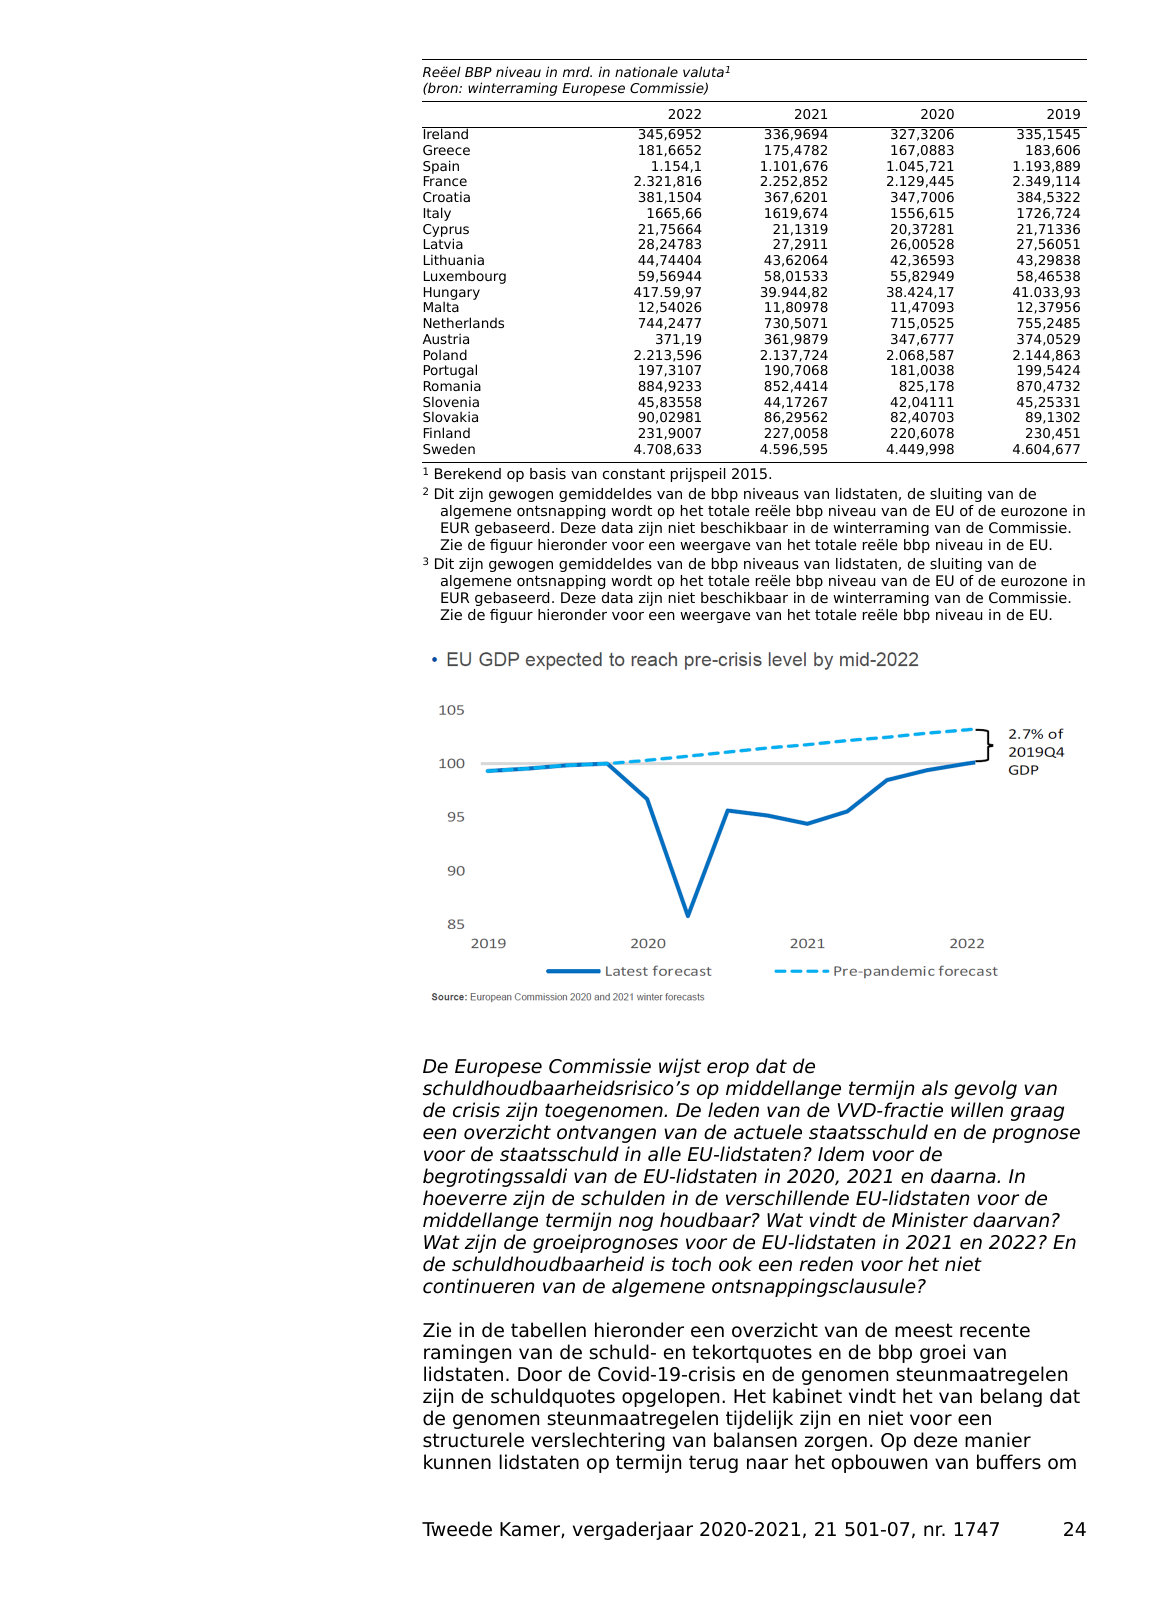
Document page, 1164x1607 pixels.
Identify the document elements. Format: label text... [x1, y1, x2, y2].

table_cell 347,6777 [834, 332, 960, 347]
table_cell 1 Berekend op basis van constant prijspeil 2015. 2 Dit zijn gewogen gemiddeldes van de bbp niveaus van lidstaten, de sluiting van de algemene ontsnapping wordt op het totale reële bbp niveau van de EU of de eurozone in EUR gebaseerd. Deze data zijn niet beschikbaar in de winterraming van de Commissie. Zie de figuur hieronder voor een weergave van het totale reële bbp niveau in de EU. 3 Dit zijn gewogen gemiddeldes van de bbp niveaus van lidstaten, de sluiting van de algemene ontsnapping wordt op het totale reële bbp niveau van de EU of de eurozone in EUR gebaseerd. Deze data zijn niet beschikbaar in de winterraming van de Commissie. Zie de figuur hieronder voor een weergave van het totale reële bbp niveau in de EU. [422, 463, 1087, 624]
table_cell 181,0038 [834, 363, 960, 379]
text De Europese Commissie wijst erop dat de schuldhoudbaarheidsrisico’s op middellange termijn als gevolg van de crisis zijn toegenomen. De leden van de VVD-fractie willen graag een overzicht ontvangen van de actuele staatsschuld en de prognose voor de staatsschuld in alle EU-lidstaten? Idem voor de begrotingssaldi van de EU-lidstaten in 2020, 2021 en daarna. In hoeverre zijn de schulden in de verschillende EU-lidstaten voor de middellange termijn nog houdbaar? Wat vindt de Minister daarvan? Wat zijn de groeiprognoses voor de EU-lidstaten in 2021 en 2022? En de schuldhoudbaarheid is toch ook een reden voor het niet continueren van de algemene ontsnappingsclausule? [422, 1056, 1087, 1298]
table_cell Malta [422, 300, 582, 316]
table_cell 27,2911 [708, 237, 834, 253]
table_cell 231,9007 [582, 426, 708, 442]
table_cell Portugal [422, 363, 582, 379]
table_cell 175,4782 [708, 143, 834, 158]
table_cell 26,00528 [834, 237, 960, 253]
table_cell 2.137,724 [708, 347, 834, 363]
table_cell 12,37956 [960, 300, 1087, 316]
table_cell 11,80978 [708, 300, 834, 316]
table_cell 2022 [582, 102, 708, 127]
table_cell Spain [422, 159, 582, 174]
table_cell 220,6078 [834, 426, 960, 442]
table_cell 44,74404 [582, 253, 708, 269]
table_cell 730,5071 [708, 316, 834, 332]
table_cell 374,0529 [960, 332, 1087, 347]
table_cell 367,6201 [708, 190, 834, 206]
picture [422, 646, 1072, 1012]
table_cell 2.213,596 [582, 347, 708, 363]
table_cell 2021 [708, 102, 834, 127]
table_cell 2.349,114 [960, 174, 1087, 190]
table_cell 89,1302 [960, 410, 1087, 426]
table_cell Italy [422, 206, 582, 221]
table_cell 230,451 [960, 426, 1087, 442]
table_cell 21,75664 [582, 221, 708, 237]
table_cell 167,0883 [834, 143, 960, 158]
table_cell Slovenia [422, 395, 582, 410]
table_cell 384,5322 [960, 190, 1087, 206]
table_cell 20,37281 [834, 221, 960, 237]
table_cell 42,36593 [834, 253, 960, 269]
table_cell Croatia [422, 190, 582, 206]
table_cell Finland [422, 426, 582, 442]
table_cell 852,4414 [708, 379, 834, 394]
table_cell 1.045,721 [834, 159, 960, 174]
table_cell 1726,724 [960, 206, 1087, 221]
table_cell 58,46538 [960, 269, 1087, 284]
table_cell Romania [422, 379, 582, 394]
table_cell 42,04111 [834, 395, 960, 410]
table_cell 27,56051 [960, 237, 1087, 253]
table_cell 4.708,633 [582, 442, 708, 462]
table_cell France [422, 174, 582, 190]
table_cell 199,5424 [960, 363, 1087, 379]
table_cell Ireland [422, 128, 582, 143]
table_cell Poland [422, 347, 582, 363]
table_cell 327,3206 [834, 128, 960, 143]
table_cell 197,3107 [582, 363, 708, 379]
table_cell 381,1504 [582, 190, 708, 206]
table_cell 39.944,82 [708, 284, 834, 300]
table_cell 183,606 [960, 143, 1087, 158]
table_cell [422, 102, 582, 127]
table_cell Slovakia [422, 410, 582, 426]
table_cell 2020 [834, 102, 960, 127]
table_cell Greece [422, 143, 582, 158]
table_cell 4.449,998 [834, 442, 960, 462]
table_cell 45,25331 [960, 395, 1087, 410]
table_cell 715,0525 [834, 316, 960, 332]
table_cell 2.129,445 [834, 174, 960, 190]
table_cell 45,83558 [582, 395, 708, 410]
text Zie in de tabellen hieronder een overzicht van de meest recente ramingen van de schuld- en tekortquotes en de bbp groei van lidstaten. Door de Covid-19-crisis en de genomen steunmaatregelen zijn de schuldquotes opgelopen. Het kabinet vindt het van belang dat de genomen steunmaatregelen tijdelijk zijn en niet voor een structurele verslechtering van balansen zorgen. Op deze manier kunnen lidstaten op termijn terug naar het opbouwen van buffers om [422, 1320, 1087, 1474]
table_cell 744,2477 [582, 316, 708, 332]
table_cell 1619,674 [708, 206, 834, 221]
table_cell 1.193,889 [960, 159, 1087, 174]
table_cell 12,54026 [582, 300, 708, 316]
table_cell 190,7068 [708, 363, 834, 379]
table_cell 347,7006 [834, 190, 960, 206]
table_cell 227,0058 [708, 426, 834, 442]
table_cell 43,62064 [708, 253, 834, 269]
table_cell 361,9879 [708, 332, 834, 347]
table_cell 371,19 [582, 332, 708, 347]
table_cell 755,2485 [960, 316, 1087, 332]
table_cell 21,1319 [708, 221, 834, 237]
table_cell Netherlands [422, 316, 582, 332]
table_cell 2.068,587 [834, 347, 960, 363]
table_cell 2.144,863 [960, 347, 1087, 363]
table_cell 884,9233 [582, 379, 708, 394]
table_cell Latvia [422, 237, 582, 253]
table_cell 90,02981 [582, 410, 708, 426]
table_cell 11,47093 [834, 300, 960, 316]
table_cell 82,40703 [834, 410, 960, 426]
table_cell 417.59,97 [582, 284, 708, 300]
table_cell 44,17267 [708, 395, 834, 410]
table_cell 2.321,816 [582, 174, 708, 190]
table_cell Lithuania [422, 253, 582, 269]
table_cell Luxembourg [422, 269, 582, 284]
table_cell 825,178 [834, 379, 960, 394]
table_cell 1.101,676 [708, 159, 834, 174]
table_cell Hungary [422, 284, 582, 300]
table_cell 41.033,93 [960, 284, 1087, 300]
table_cell 86,29562 [708, 410, 834, 426]
table_cell 55,82949 [834, 269, 960, 284]
table_cell 2.252,852 [708, 174, 834, 190]
table_cell 345,6952 [582, 128, 708, 143]
table_cell 336,9694 [708, 128, 834, 143]
table_cell 43,29838 [960, 253, 1087, 269]
table_cell 1556,615 [834, 206, 960, 221]
table_cell 21,71336 [960, 221, 1087, 237]
table_cell 4.604,677 [960, 442, 1087, 462]
table_cell Sweden [422, 442, 582, 462]
table_cell 181,6652 [582, 143, 708, 158]
table_cell 4.596,595 [708, 442, 834, 462]
table_cell Cyprus [422, 221, 582, 237]
table_cell 58,01533 [708, 269, 834, 284]
table_cell 870,4732 [960, 379, 1087, 394]
table_cell 1665,66 [582, 206, 708, 221]
table_header Reëel BBP niveau in mrd. in nationale valuta1 (bron: winterraming Europese Commissie) [422, 60, 1087, 101]
table_cell 1.154,1 [582, 159, 708, 174]
table_cell 335,1545 [960, 128, 1087, 143]
table_cell 28,24783 [582, 237, 708, 253]
table_cell 38.424,17 [834, 284, 960, 300]
table_cell Austria [422, 332, 582, 347]
table_cell 2019 [960, 102, 1087, 127]
table_cell 59,56944 [582, 269, 708, 284]
